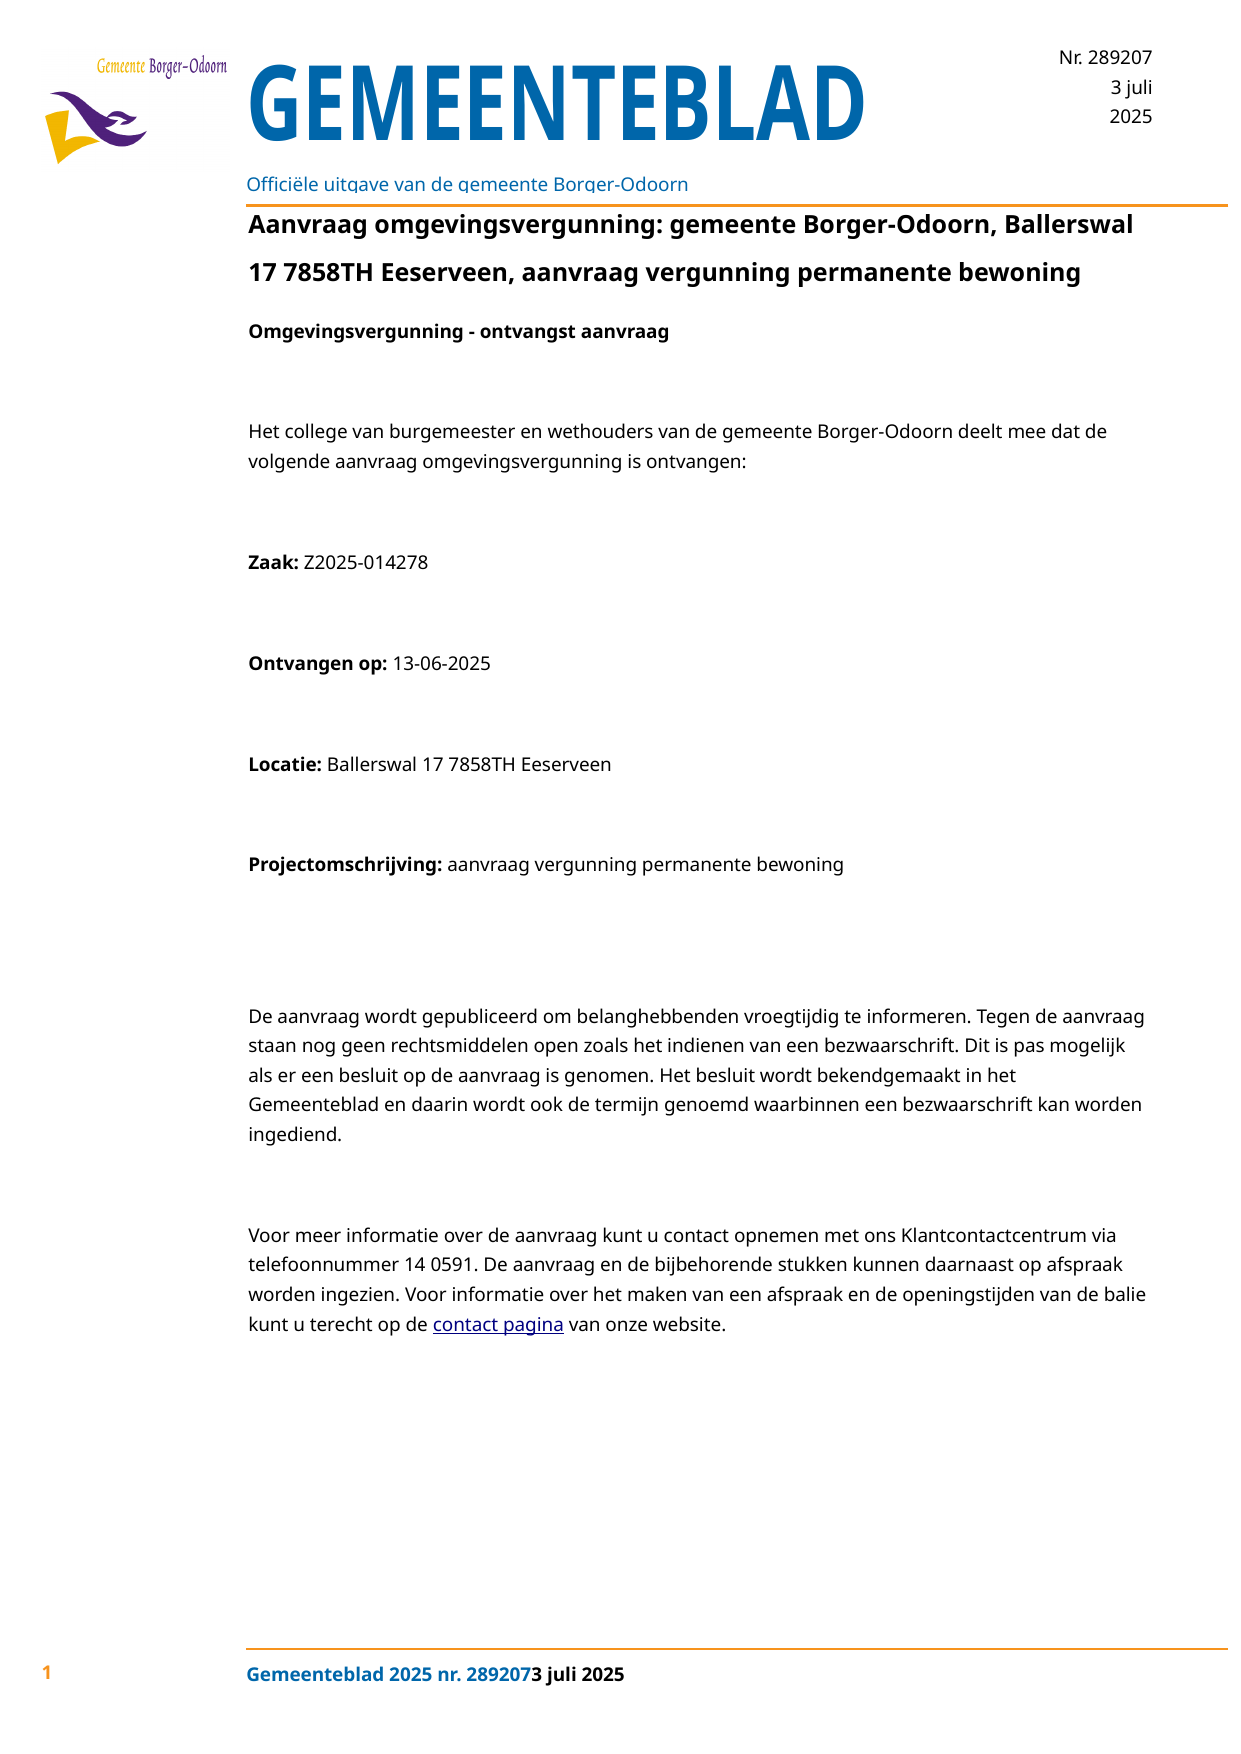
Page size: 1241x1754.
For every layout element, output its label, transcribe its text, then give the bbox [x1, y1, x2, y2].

text Voor meer informatie over de aanvraag kunt u contact opnemen met ons Klantcontactcentrum via telefoonnummer 14 0591. De aanvraag en de bijbehorende stukken kunnen daarnaast op afspraak worden ingezien. Voor informatie over het maken van een afspraak en de openingstijden van de balie kunt u terecht op de contact pagina van onze website. [248, 1222, 1152, 1337]
text Zaak: Z2025-014278 [248, 549, 1152, 575]
text Ontvangen op: 13-06-2025 [248, 650, 1152, 676]
text Omgevingsvergunning - ontvangst aanvraag [248, 318, 1152, 344]
text Projectomschrijving: aanvraag vergunning permanente bewoning [248, 852, 1152, 877]
text Het college van burgemeester en wethouders van de gemeente Borger-Odoorn deelt mee dat de volgende aanvraag omgevingsvergunning is ontvangen: [248, 419, 1152, 474]
text De aanvraag wordt gepubliceerd om belanghebbenden vroegtijdig te informeren. Tegen de aanvraag staan nog geen rechtsmiddelen open zoals het indienen van een bezwaarschrift. Dit is pas mogelijk als er een besluit op de aanvraag is genomen. Het besluit wordt bekendgemaakt in het Gemeenteblad en daarin wordt ook de termijn genoemd waarbinnen een bezwaarschrift kan worden ingediend. [248, 1003, 1152, 1147]
picture [41, 47, 231, 172]
text Aanvraag omgevingsvergunning: gemeente Borger-Odoorn, Ballerswal 17 7858TH Eeserveen, aanvraag vergunning permanente bewoning [248, 207, 1152, 288]
text Locatie: Ballerswal 17 7858TH Eeserveen [248, 751, 1152, 777]
